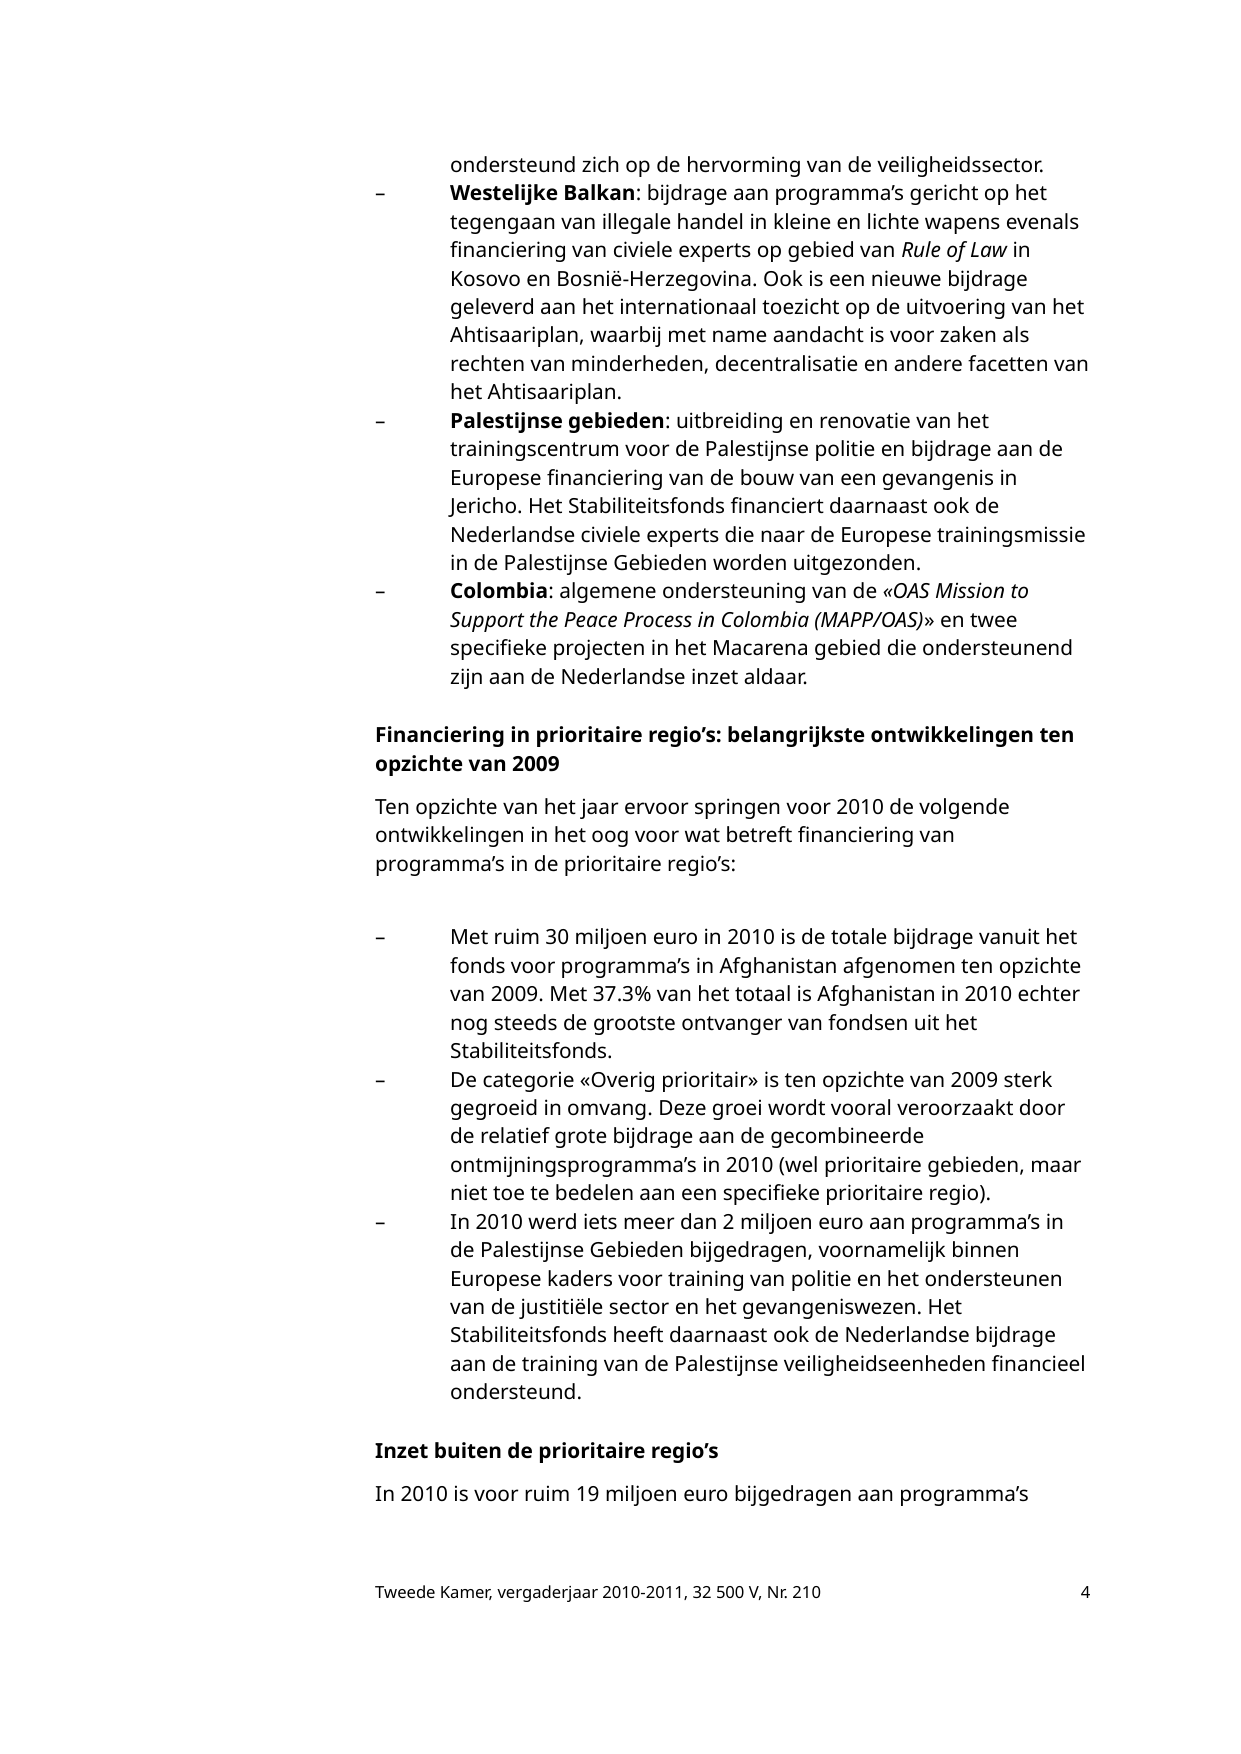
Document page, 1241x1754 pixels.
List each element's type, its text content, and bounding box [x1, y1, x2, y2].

list Westelijke Balkan: bijdrage aan programma’s gericht op het tegengaan van illegale handel in kleine en lichte wapens evenals financiering van civiele experts op gebied van Rule of Law in Kosovo en Bosnië-Herzegovina. Ook is een nieuwe bijdrage geleverd aan het internationaal toezicht op de uitvoering van het Ahtisaariplan, waarbij met name aandacht is voor zaken als rechten van minderheden, decentralisatie en andere facetten van het Ahtisaariplan. [375, 178, 1090, 406]
list Palestijnse gebieden: uitbreiding en renovatie van het trainingscentrum voor de Palestijnse politie en bijdrage aan de Europese financiering van de bouw van een gevangenis in Jericho. Het Stabiliteitsfonds financiert daarnaast ook de Nederlandse civiele experts die naar de Europese trainingsmissie in de Palestijnse Gebieden worden uitgezonden. [375, 406, 1090, 577]
list De categorie «Overig prioritair» is ten opzichte van 2009 sterk gegroeid in omvang. Deze groei wordt vooral veroorzaakt door de relatief grote bijdrage aan de gecombineerde ontmijningsprogramma’s in 2010 (wel prioritaire gebieden, maar niet toe te bedelen aan een specifieke prioritaire regio). [375, 1065, 1090, 1207]
text In 2010 is voor ruim 19 miljoen euro bijgedragen aan programma’s [375, 1479, 1090, 1508]
text Inzet buiten de prioritaire regio’s [375, 1436, 1090, 1464]
list Colombia: algemene ondersteuning van de «OAS Mission to Support the Peace Process in Colombia (MAPP/OAS)» en twee specifieke projecten in het Macarena gebied die ondersteunend zijn aan de Nederlandse inzet aldaar. [375, 577, 1090, 690]
text Financiering in prioritaire regio’s: belangrijkste ontwikkelingen ten opzichte van 2009 [375, 720, 1090, 777]
list In 2010 werd iets meer dan 2 miljoen euro aan programma’s in de Palestijnse Gebieden bijgedragen, voornamelijk binnen Europese kaders voor training van politie en het ondersteunen van de justitiële sector en het gevangeniswezen. Het Stabiliteitsfonds heeft daarnaast ook de Nederlandse bijdrage aan de training van de Palestijnse veiligheidseenheden financieel ondersteund. [375, 1207, 1090, 1406]
list ondersteund zich op de hervorming van de veiligheidssector. [375, 150, 1090, 178]
text Ten opzichte van het jaar ervoor springen voor 2010 de volgende ontwikkelingen in het oog voor wat betreft financiering van programma’s in de prioritaire regio’s: [375, 792, 1090, 877]
list Met ruim 30 miljoen euro in 2010 is de totale bijdrage vanuit het fonds voor programma’s in Afghanistan afgenomen ten opzichte van 2009. Met 37.3% van het totaal is Afghanistan in 2010 echter nog steeds de grootste ontvanger van fondsen uit het Stabiliteitsfonds. [375, 922, 1090, 1065]
